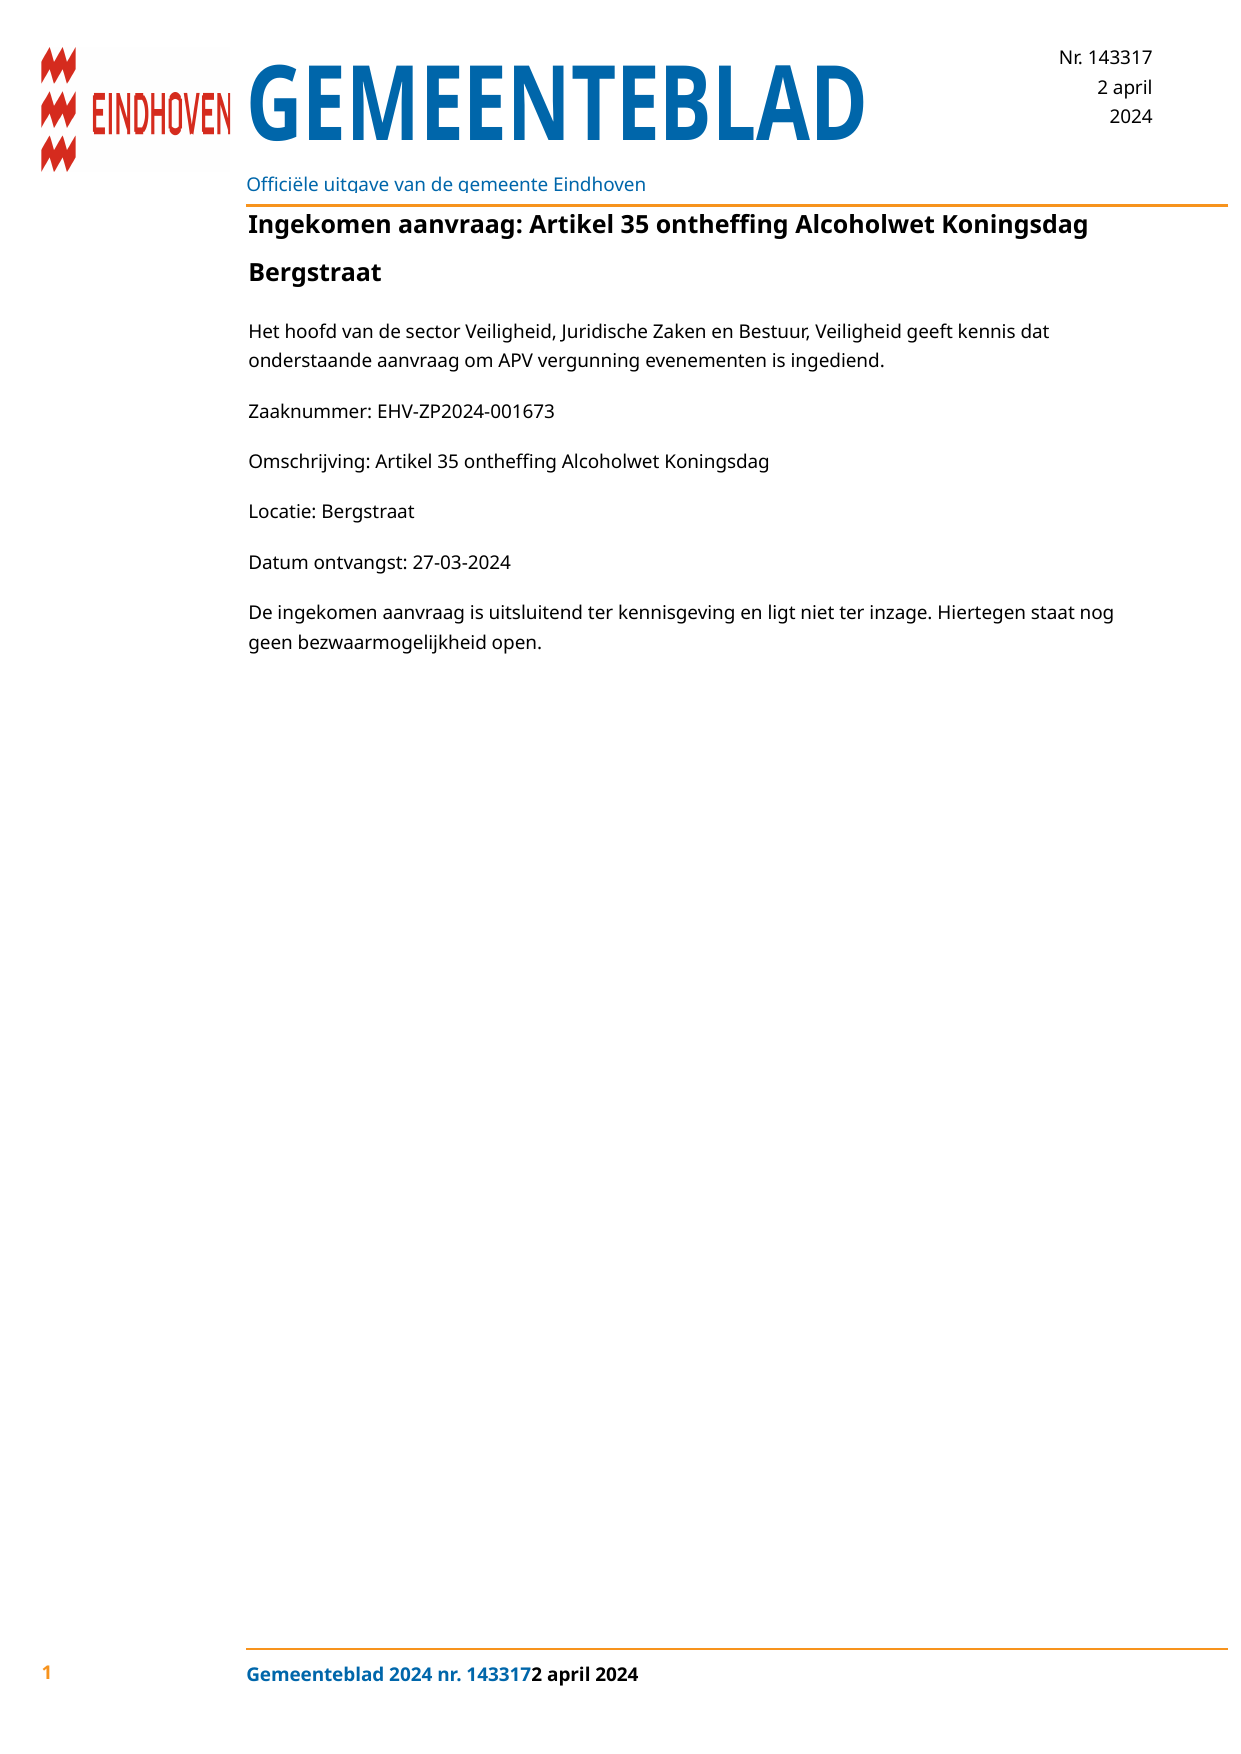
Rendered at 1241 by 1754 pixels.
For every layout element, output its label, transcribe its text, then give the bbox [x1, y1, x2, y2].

text Omschrijving: Artikel 35 ontheffing Alcoholwet Koningsdag [248, 448, 1152, 474]
text Locatie: Bergstraat [248, 499, 1152, 524]
text Datum ontvangst: 27-03-2024 [248, 549, 1152, 575]
picture [41, 47, 231, 172]
text Zaaknummer: EHV-ZP2024-001673 [248, 398, 1152, 424]
text Het hoofd van de sector Veiligheid, Juridische Zaken en Bestuur, Veiligheid geeft kennis dat onderstaande aanvraag om APV vergunning evenementen is ingediend. [248, 318, 1152, 373]
text Ingekomen aanvraag: Artikel 35 ontheffing Alcoholwet Koningsdag Bergstraat [248, 207, 1152, 288]
text De ingekomen aanvraag is uitsluitend ter kennisgeving en ligt niet ter inzage. Hiertegen staat nog geen bezwaarmogelijkheid open. [248, 599, 1152, 655]
